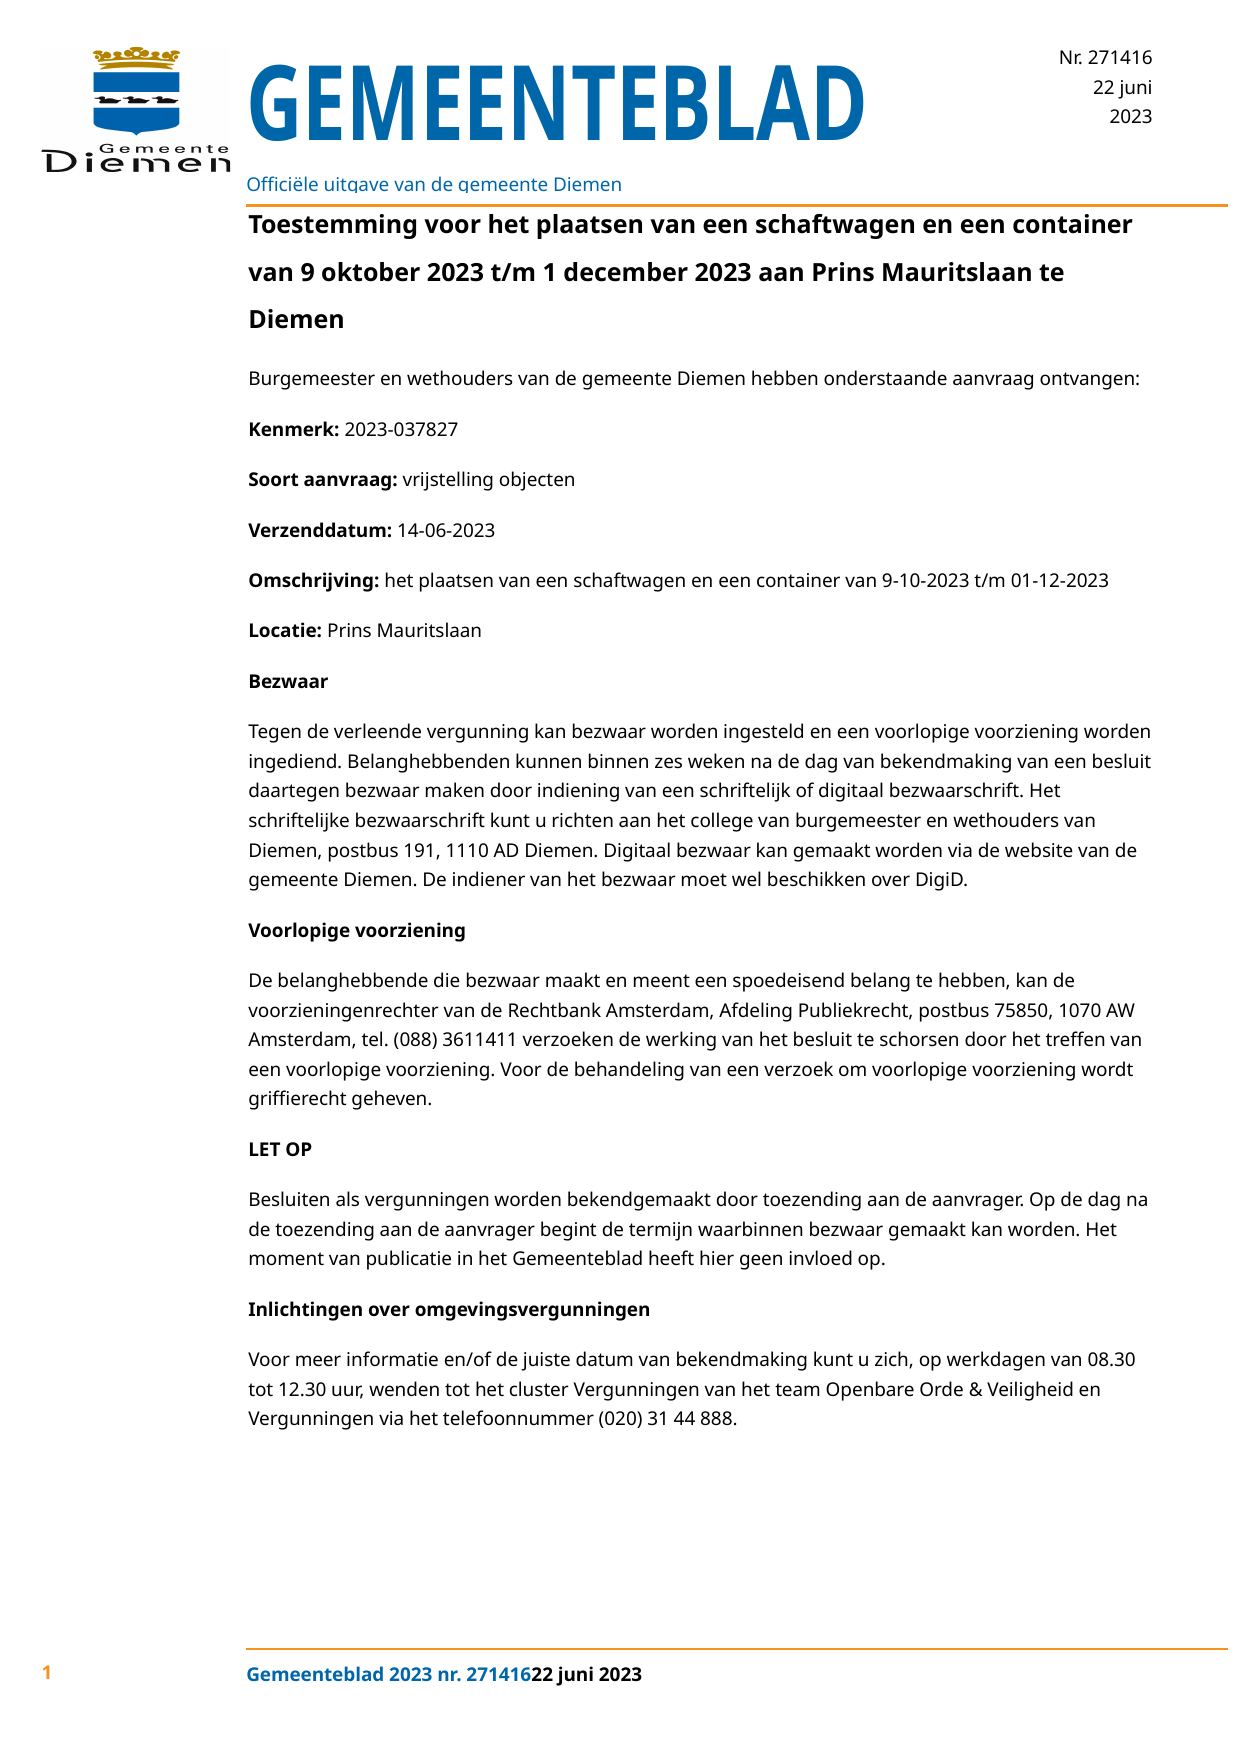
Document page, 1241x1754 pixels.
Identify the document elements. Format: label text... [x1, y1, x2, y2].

text Toestemming voor het plaatsen van een schaftwagen en een container van 9 oktober 2023 t/m 1 december 2023 aan Prins Mauritslaan te Diemen [248, 207, 1152, 336]
text Soort aanvraag: vrijstelling objecten [248, 466, 1152, 492]
picture [41, 47, 231, 172]
text LET OP [248, 1136, 1152, 1162]
text Verzenddatum: 14-06-2023 [248, 517, 1152, 542]
text Besluiten als vergunningen worden bekendgemaakt door toezending aan de aanvrager. Op de dag na de toezending aan de aanvrager begint de termijn waarbinnen bezwaar gemaakt kan worden. Het moment van publicatie in het Gemeenteblad heeft hier geen invloed op. [248, 1186, 1152, 1271]
text Burgemeester en wethouders van de gemeente Diemen hebben onderstaande aanvraag ontvangen: [248, 366, 1152, 391]
text Tegen de verleende vergunning kan bezwaar worden ingesteld en een voorlopige voorziening worden ingediend. Belanghebbenden kunnen binnen zes weken na de dag van bekendmaking van een besluit daartegen bezwaar maken door indiening van een schriftelijk of digitaal bezwaarschrift. Het schriftelijke bezwaarschrift kunt u richten aan het college van burgemeester en wethouders van Diemen, postbus 191, 1110 AD Diemen. Digitaal bezwaar kan gemaakt worden via de website van de gemeente Diemen. De indiener van het bezwaar moet wel beschikken over DigiD. [248, 718, 1152, 892]
text Locatie: Prins Mauritslaan [248, 618, 1152, 643]
text Bezwaar [248, 668, 1152, 694]
text Omschrijving: het plaatsen van een schaftwagen en een container van 9-10-2023 t/m 01-12-2023 [248, 567, 1152, 593]
text De belanghebbende die bezwaar maakt en meent een spoedeisend belang te hebben, kan de voorzieningenrechter van de Rechtbank Amsterdam, Afdeling Publiekrecht, postbus 75850, 1070 AW Amsterdam, tel. (088) 3611411 verzoeken de werking van het besluit te schorsen door het treffen van een voorlopige voorziening. Voor de behandeling van een verzoek om voorlopige voorziening wordt griffierecht geheven. [248, 967, 1152, 1111]
text Kenmerk: 2023-037827 [248, 416, 1152, 442]
text Inlichtingen over omgevingsvergunningen [248, 1296, 1152, 1322]
text Voorlopige voorziening [248, 917, 1152, 942]
text Voor meer informatie en/of de juiste datum van bekendmaking kunt u zich, op werkdagen van 08.30 tot 12.30 uur, wenden tot het cluster Vergunningen van het team Openbare Orde & Veiligheid en Vergunningen via het telefoonnummer (020) 31 44 888. [248, 1346, 1152, 1431]
